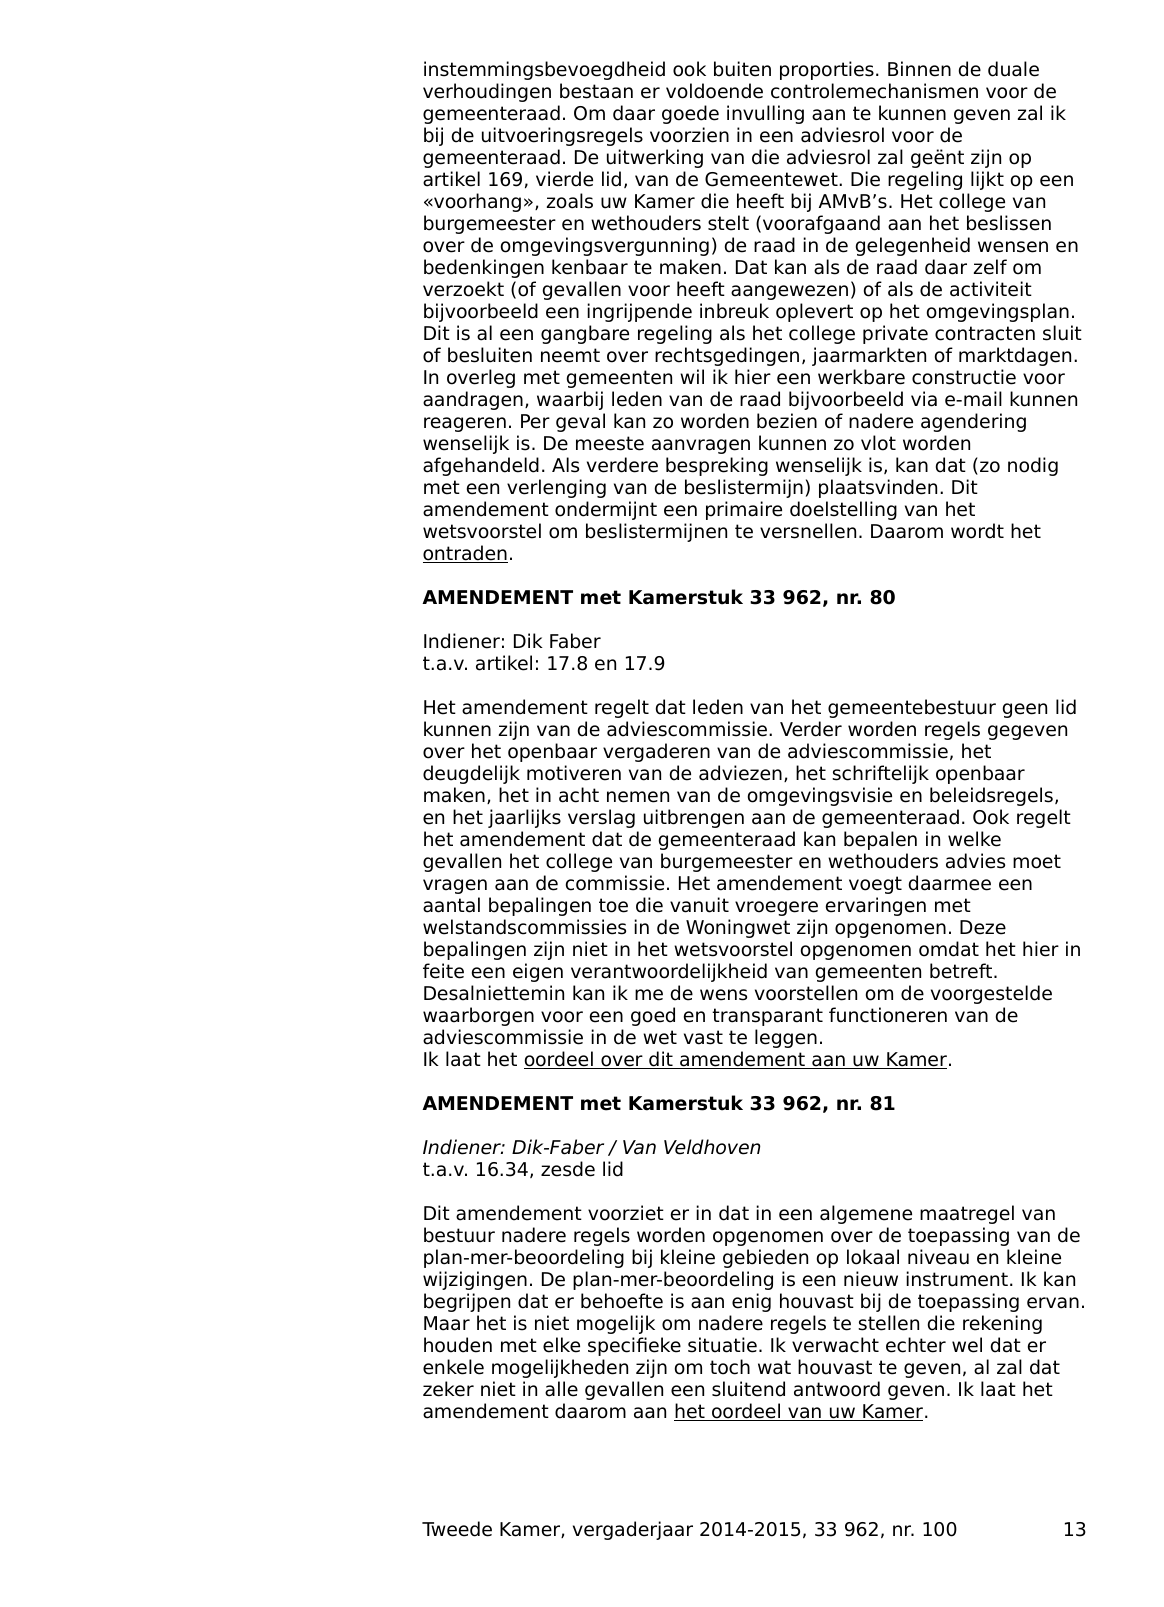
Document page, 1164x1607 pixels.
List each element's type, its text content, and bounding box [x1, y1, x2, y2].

text Indiener: Dik-Faber / Van Veldhoven [422, 1137, 1087, 1159]
text t.a.v. 16.34, zesde lid [422, 1159, 1087, 1181]
text Het amendement regelt dat leden van het gemeentebestuur geen lid kunnen zijn van de adviescommissie. Verder worden regels gegeven over het openbaar vergaderen van de adviescommissie, het deugdelijk motiveren van de adviezen, het schriftelijk openbaar maken, het in acht nemen van de omgevingsvisie en beleidsregels, en het jaarlijks verslag uitbrengen aan de gemeenteraad. Ook regelt het amendement dat de gemeenteraad kan bepalen in welke gevallen het college van burgemeester en wethouders advies moet vragen aan de commissie. Het amendement voegt daarmee een aantal bepalingen toe die vanuit vroegere ervaringen met welstandscommissies in de Woningwet zijn opgenomen. Deze bepalingen zijn niet in het wetsvoorstel opgenomen omdat het hier in feite een eigen verantwoordelijkheid van gemeenten betreft. Desalniettemin kan ik me de wens voorstellen om de voorgestelde waarborgen voor een goed en transparant functioneren van de adviescommissie in de wet vast te leggen. [422, 697, 1087, 1049]
subtitle AMENDEMENT met Kamerstuk 33 962, nr. 80 [422, 587, 1087, 609]
text t.a.v. artikel: 17.8 en 17.9 [422, 653, 1087, 675]
subtitle AMENDEMENT met Kamerstuk 33 962, nr. 81 [422, 1093, 1087, 1115]
text instemmingsbevoegdheid ook buiten proporties. Binnen de duale verhoudingen bestaan er voldoende controlemechanismen voor de gemeenteraad. Om daar goede invulling aan te kunnen geven zal ik bij de uitvoeringsregels voorzien in een adviesrol voor de gemeenteraad. De uitwerking van die adviesrol zal geënt zijn op artikel 169, vierde lid, van de Gemeentewet. Die regeling lijkt op een «voorhang», zoals uw Kamer die heeft bij AMvB’s. Het college van burgemeester en wethouders stelt (voorafgaand aan het beslissen over de omgevingsvergunning) de raad in de gelegenheid wensen en bedenkingen kenbaar te maken. Dat kan als de raad daar zelf om verzoekt (of gevallen voor heeft aangewezen) of als de activiteit bijvoorbeeld een ingrijpende inbreuk oplevert op het omgevingsplan. Dit is al een gangbare regeling als het college private contracten sluit of besluiten neemt over rechtsgedingen, jaarmarkten of marktdagen. In overleg met gemeenten wil ik hier een werkbare constructie voor aandragen, waarbij leden van de raad bijvoorbeeld via e-mail kunnen reageren. Per geval kan zo worden bezien of nadere agendering wenselijk is. De meeste aanvragen kunnen zo vlot worden afgehandeld. Als verdere bespreking wenselijk is, kan dat (zo nodig met een verlenging van de beslistermijn) plaatsvinden. Dit amendement ondermijnt een primaire doelstelling van het wetsvoorstel om beslistermijnen te versnellen. Daarom wordt het ontraden. [422, 59, 1087, 564]
text Ik laat het oordeel over dit amendement aan uw Kamer. [422, 1049, 1087, 1071]
text Indiener: Dik Faber [422, 631, 1087, 653]
text Dit amendement voorziet er in dat in een algemene maatregel van bestuur nadere regels worden opgenomen over de toepassing van de plan-mer-beoordeling bij kleine gebieden op lokaal niveau en kleine wijzigingen. De plan-mer-beoordeling is een nieuw instrument. Ik kan begrijpen dat er behoefte is aan enig houvast bij de toepassing ervan. Maar het is niet mogelijk om nadere regels te stellen die rekening houden met elke specifieke situatie. Ik verwacht echter wel dat er enkele mogelijkheden zijn om toch wat houvast te geven, al zal dat zeker niet in alle gevallen een sluitend antwoord geven. Ik laat het amendement daarom aan het oordeel van uw Kamer. [422, 1203, 1087, 1423]
